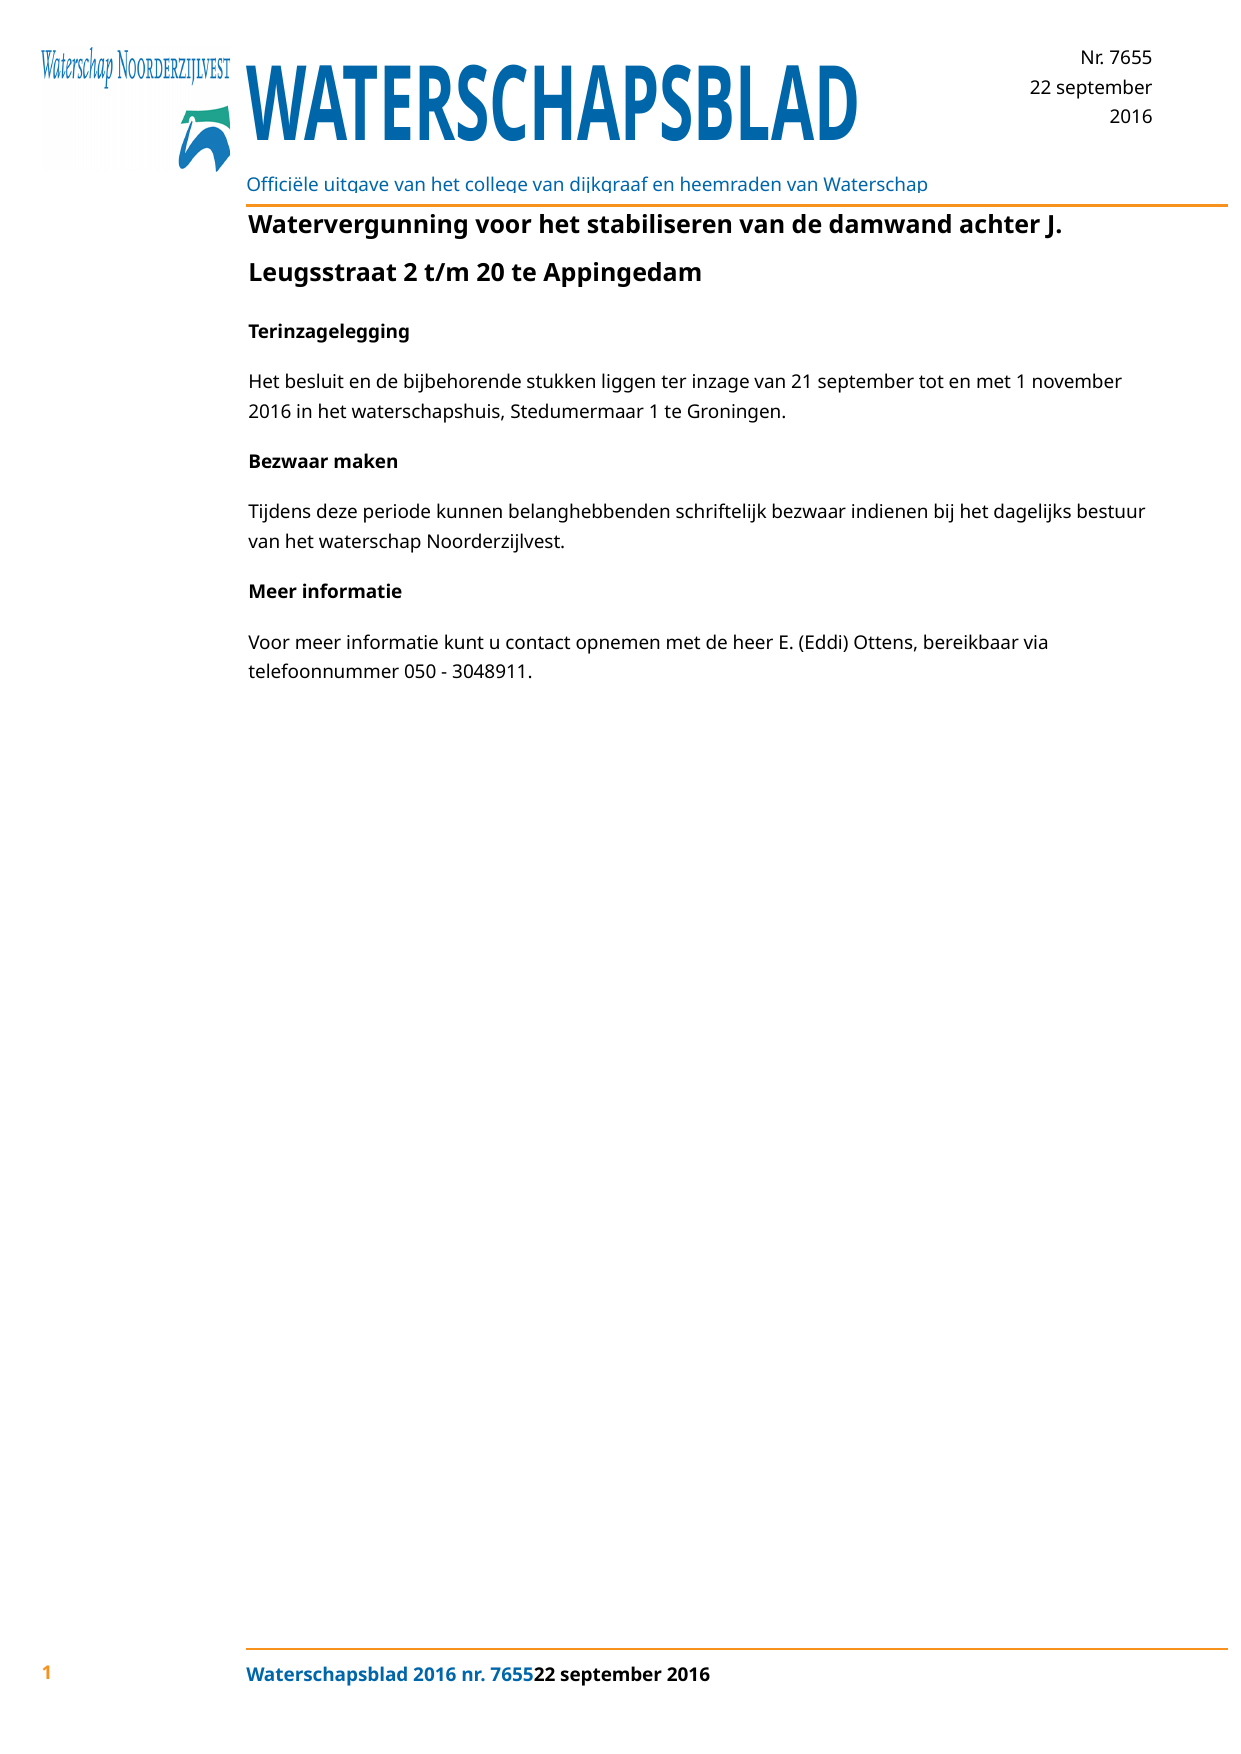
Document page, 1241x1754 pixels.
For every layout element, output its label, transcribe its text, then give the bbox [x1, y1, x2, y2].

text Terinzagelegging [248, 318, 1152, 344]
text Watervergunning voor het stabiliseren van de damwand achter J. Leugsstraat 2 t/m 20 te Appingedam [248, 207, 1152, 288]
text Meer informatie [248, 579, 1152, 604]
text Tijdens deze periode kunnen belanghebbenden schriftelijk bezwaar indienen bij het dagelijks bestuur van het waterschap Noorderzijlvest. [248, 499, 1152, 554]
picture [41, 47, 231, 172]
text Het besluit en de bijbehorende stukken liggen ter inzage van 21 september tot en met 1 november 2016 in het waterschapshuis, Stedumermaar 1 te Groningen. [248, 368, 1152, 424]
text Bezwaar maken [248, 448, 1152, 474]
text Voor meer informatie kunt u contact opnemen met de heer E. (Eddi) Ottens, bereikbaar via telefoonnummer 050 - 3048911. [248, 629, 1152, 684]
